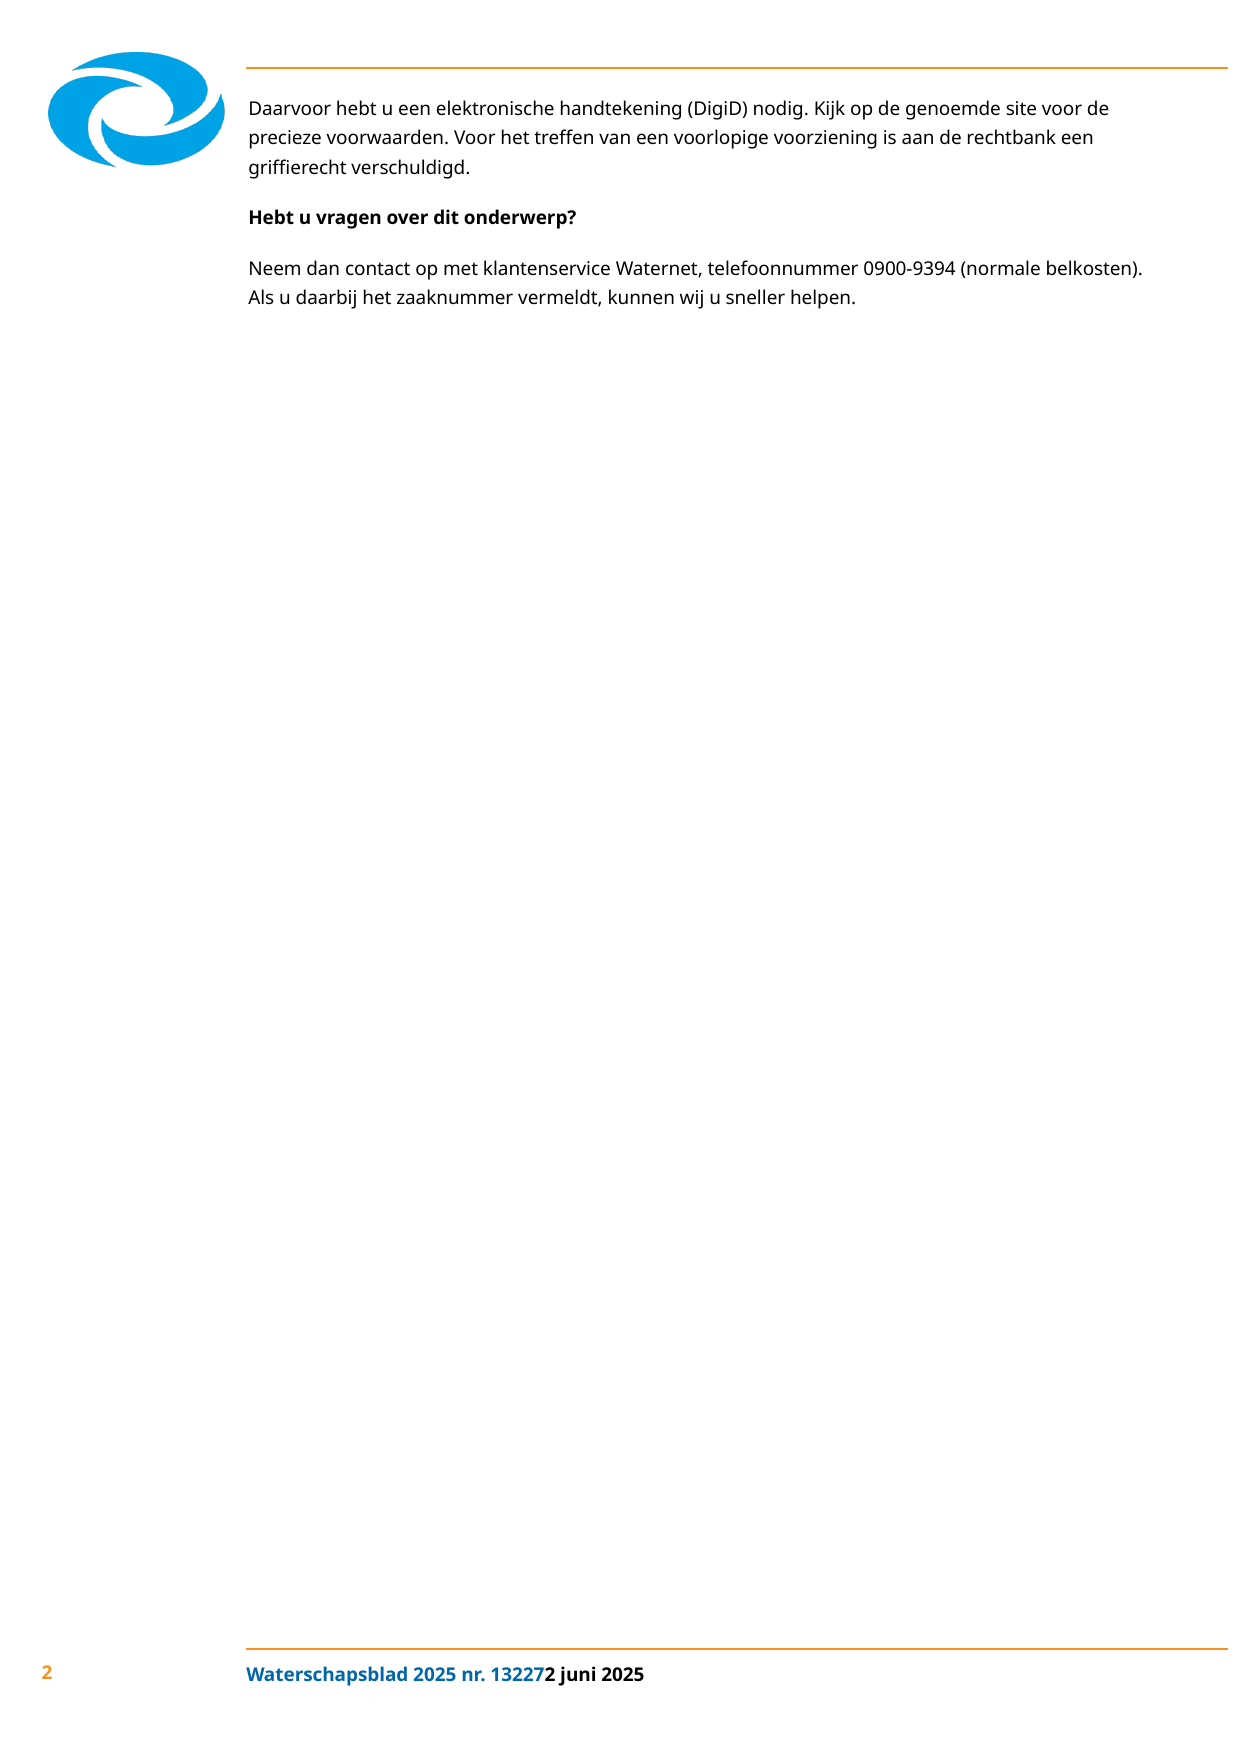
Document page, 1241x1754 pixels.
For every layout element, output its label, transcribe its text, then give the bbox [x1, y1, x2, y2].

text Hebt u vragen over dit onderwerp? [248, 204, 1152, 230]
text Neem dan contact op met klantenservice Waternet, telefoonnummer 0900-9394 (normale belkosten). Als u daarbij het zaaknummer vermeldt, kunnen wij u sneller helpen. [248, 255, 1152, 310]
picture [41, 47, 231, 172]
text Daarvoor hebt u een elektronische handtekening (DigiD) nodig. Kijk op de genoemde site voor de precieze voorwaarden. Voor het treffen van een voorlopige voorziening is aan de rechtbank een griffierecht verschuldigd. [248, 95, 1152, 180]
